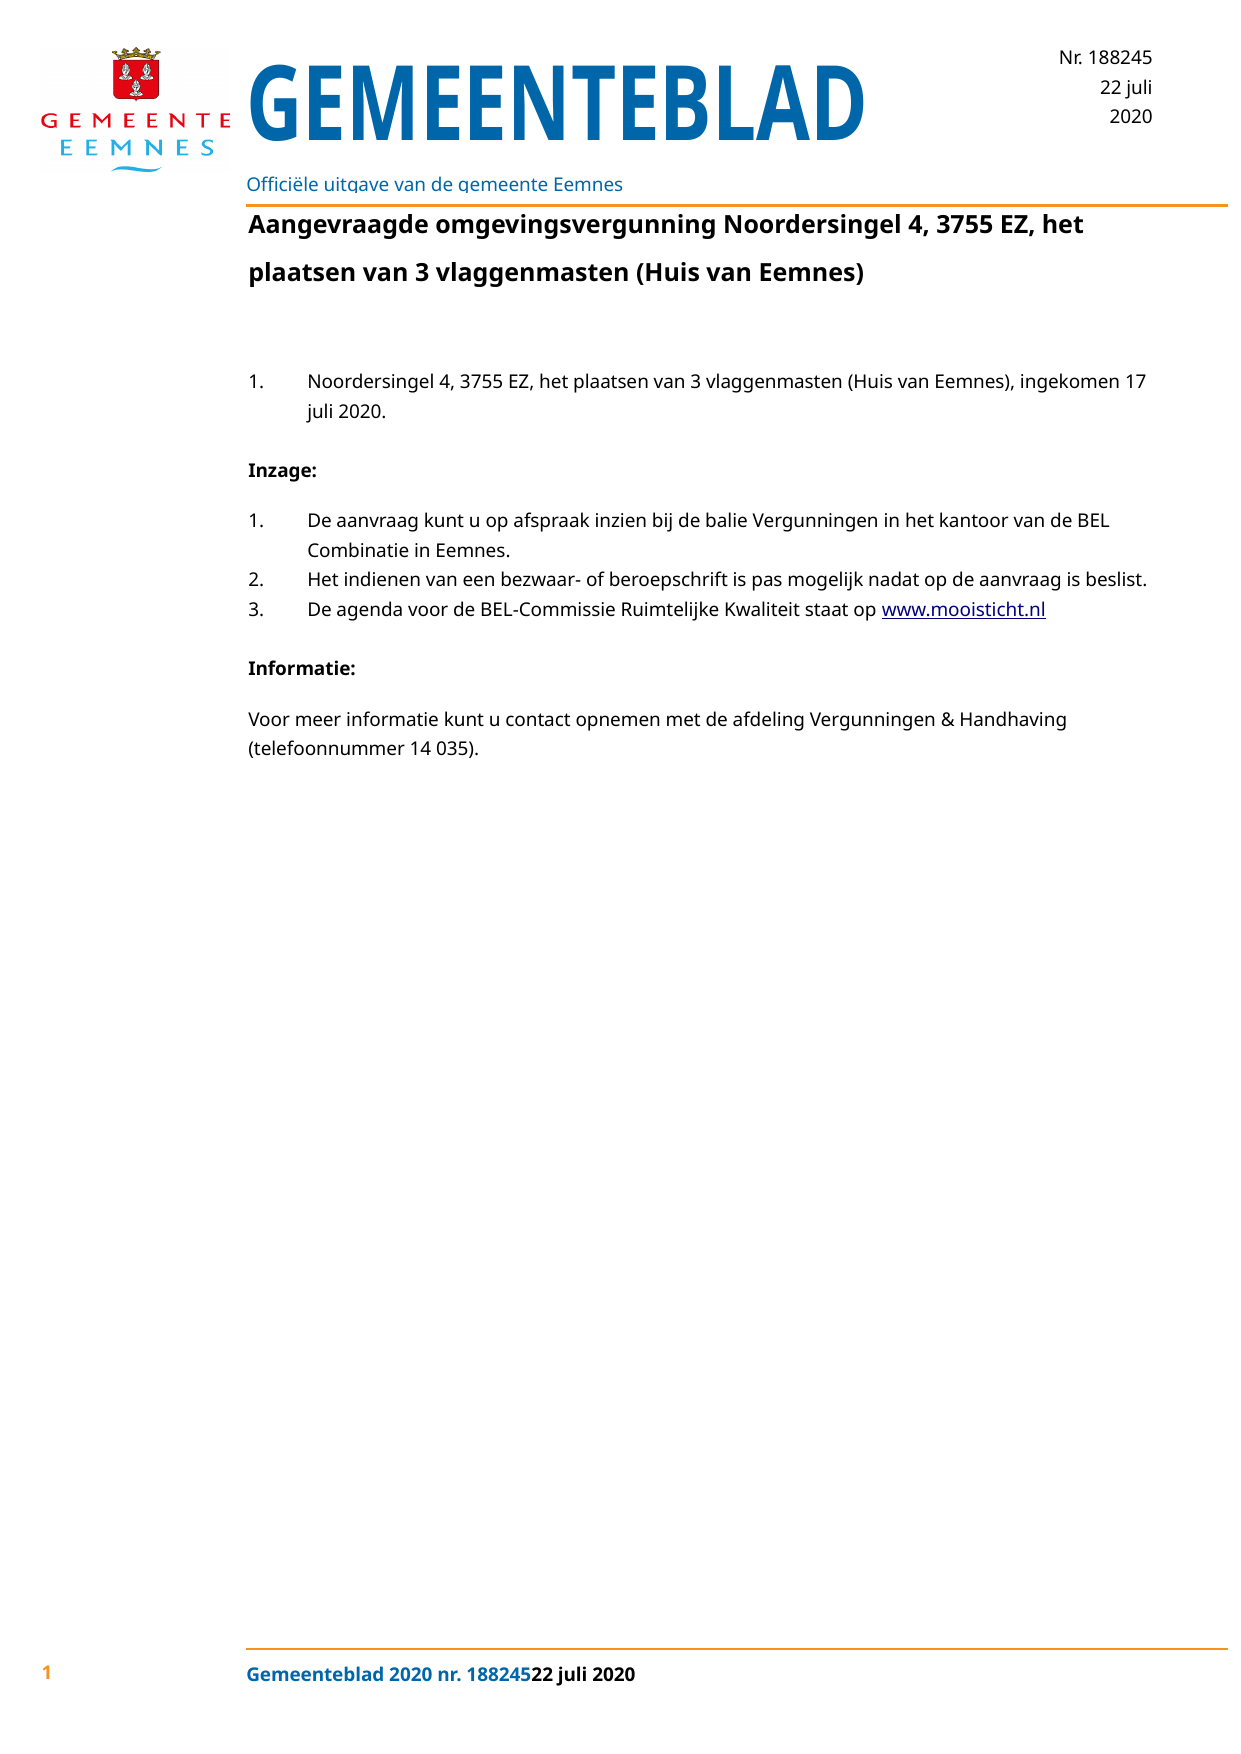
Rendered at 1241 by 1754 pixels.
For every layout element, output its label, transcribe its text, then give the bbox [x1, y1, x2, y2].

text Informatie: [248, 655, 1152, 681]
text Voor meer informatie kunt u contact opnemen met de afdeling Vergunningen & Handhaving (telefoonnummer 14 035). [248, 706, 1152, 761]
list De aanvraag kunt u op afspraak inzien bij de balie Vergunningen in het kantoor van de BEL Combinatie in Eemnes. [248, 507, 1152, 563]
list De agenda voor de BEL-Commissie Ruimtelijke Kwaliteit staat op www.mooisticht.nl [248, 596, 1152, 622]
text Inzage: [248, 457, 1152, 483]
list Het indienen van een bezwaar- of beroepschrift is pas mogelijk nadat op de aanvraag is beslist. [248, 567, 1152, 592]
text Aangevraagde omgevingsvergunning Noordersingel 4, 3755 EZ, het plaatsen van 3 vlaggenmasten (Huis van Eemnes) [248, 207, 1152, 288]
list Noordersingel 4, 3755 EZ, het plaatsen van 3 vlaggenmasten (Huis van Eemnes), ingekomen 17 juli 2020. [248, 368, 1152, 424]
picture [41, 47, 231, 172]
